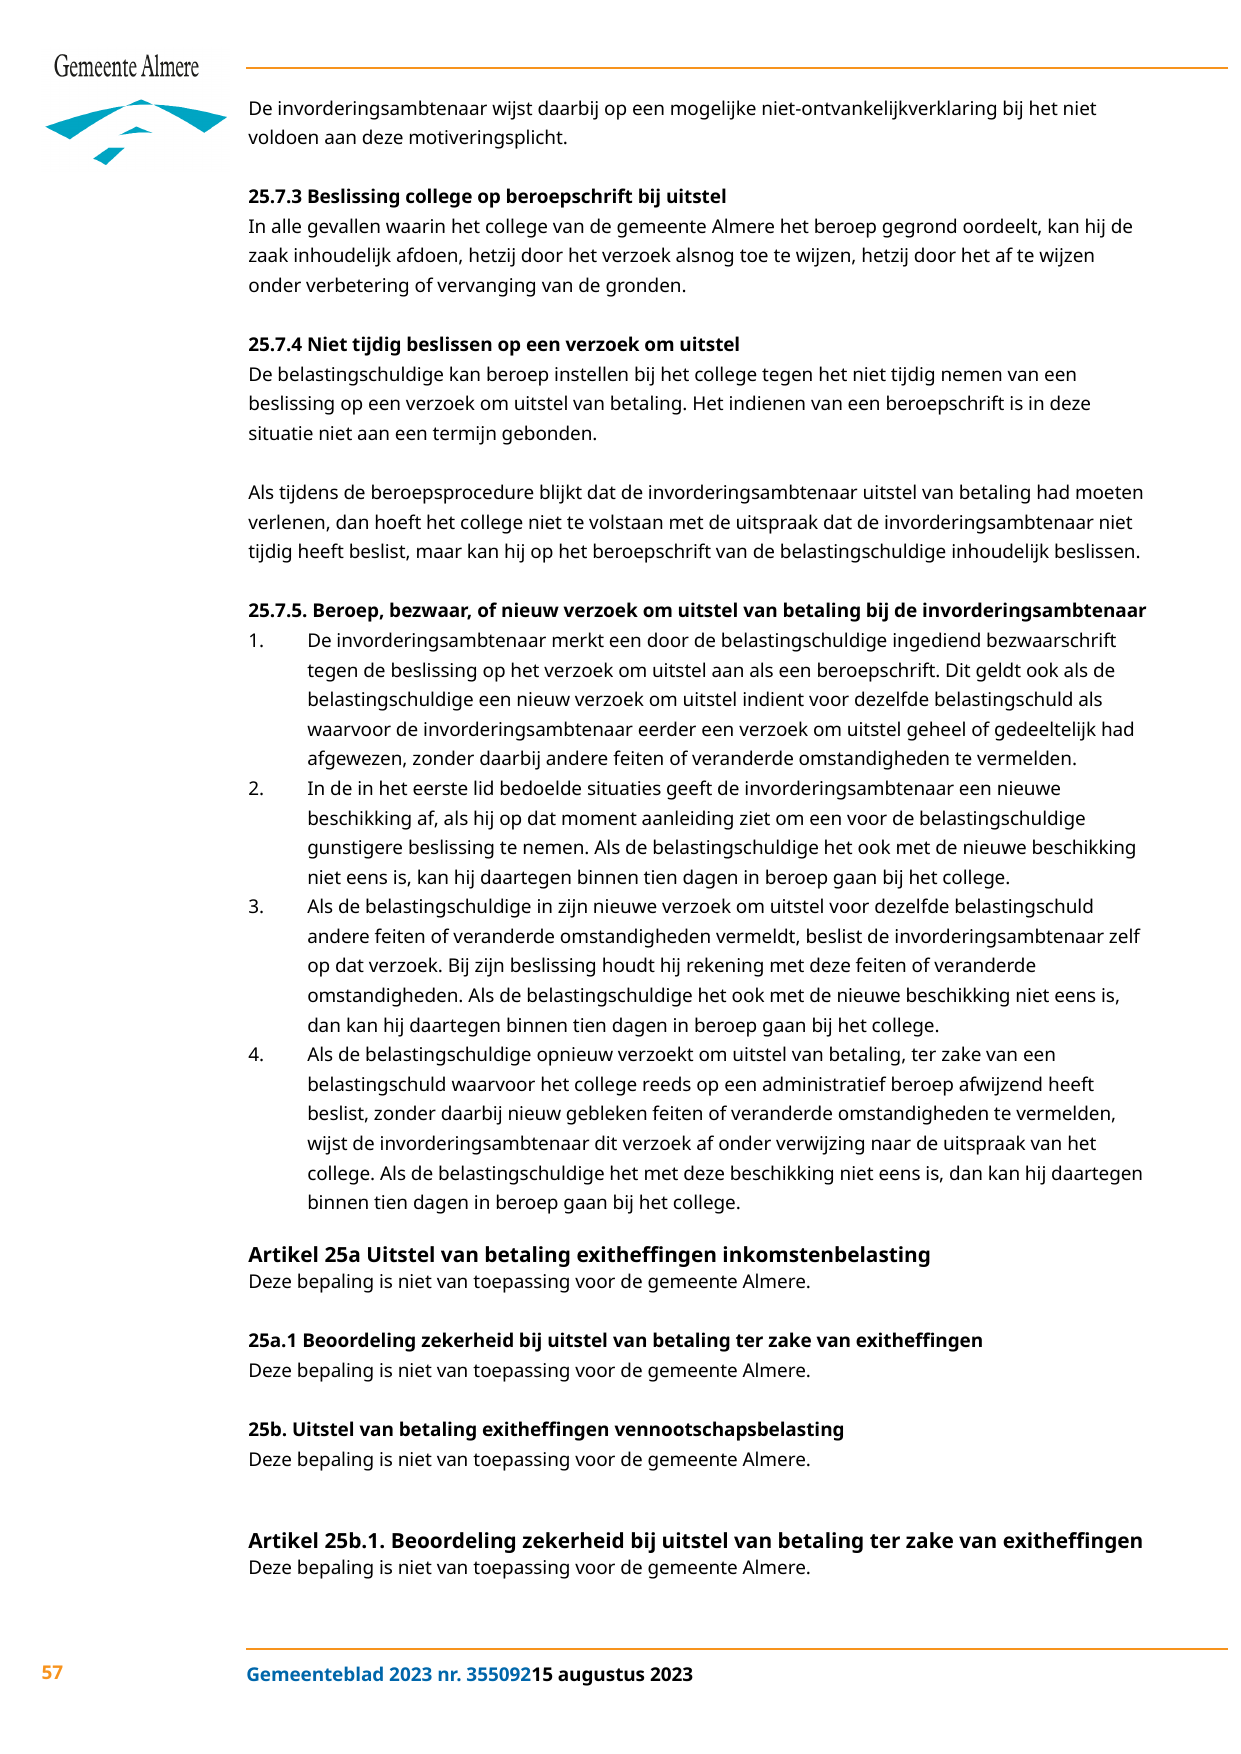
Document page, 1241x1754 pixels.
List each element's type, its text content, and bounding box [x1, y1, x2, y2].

text Deze bepaling is niet van toepassing voor de gemeente Almere. [248, 1357, 1152, 1383]
text Deze bepaling is niet van toepassing voor de gemeente Almere. [248, 1554, 1152, 1580]
list In de in het eerste lid bedoelde situaties geeft de invorderingsambtenaar een nieuwe beschikking af, als hij op dat moment aanleiding ziet om een voor de belastingschuldige gunstigere beslissing te nemen. Als de belastingschuldige het ook met de nieuwe beschikking niet eens is, kan hij daartegen binnen tien dagen in beroep gaan bij het college. [248, 775, 1152, 890]
picture [41, 47, 231, 172]
text Artikel 25b.1. Beoordeling zekerheid bij uitstel van betaling ter zake van exitheffingen [248, 1526, 1152, 1554]
text Als tijdens de beroepsprocedure blijkt dat de invorderingsambtenaar uitstel van betaling had moeten verlenen, dan hoeft het college niet te volstaan met de uitspraak dat de invorderingsambtenaar niet tijdig heeft beslist, maar kan hij op het beroepschrift van de belastingschuldige inhoudelijk beslissen. [248, 479, 1152, 564]
text In alle gevallen waarin het college van de gemeente Almere het beroep gegrond oordeelt, kan hij de zaak inhoudelijk afdoen, hetzij door het verzoek alsnog toe te wijzen, hetzij door het af te wijzen onder verbetering of vervanging van de gronden. [248, 213, 1152, 298]
text Deze bepaling is niet van toepassing voor de gemeente Almere. [248, 1268, 1152, 1294]
text De belastingschuldige kan beroep instellen bij het college tegen het niet tijdig nemen van een beslissing op een verzoek om uitstel van betaling. Het indienen van een beroepschrift is in deze situatie niet aan een termijn gebonden. [248, 361, 1152, 446]
text Artikel 25a Uitstel van betaling exitheffingen inkomstenbelasting [248, 1240, 1152, 1268]
list Als de belastingschuldige opnieuw verzoekt om uitstel van betaling, ter zake van een belastingschuld waarvoor het college reeds op een administratief beroep afwijzend heeft beslist, zonder daarbij nieuw gebleken feiten of veranderde omstandigheden te vermelden, wijst de invorderingsambtenaar dit verzoek af onder verwijzing naar de uitspraak van het college. Als de belastingschuldige het met deze beschikking niet eens is, dan kan hij daartegen binnen tien dagen in beroep gaan bij het college. [248, 1041, 1152, 1215]
text Deze bepaling is niet van toepassing voor de gemeente Almere. [248, 1446, 1152, 1471]
text 25b. Uitstel van betaling exitheffingen vennootschapsbelasting [248, 1416, 1152, 1442]
text 25a.1 Beoordeling zekerheid bij uitstel van betaling ter zake van exitheffingen [248, 1327, 1152, 1353]
text 25.7.3 Beslissing college op beroepschrift bij uitstel [248, 183, 1152, 209]
list Als de belastingschuldige in zijn nieuwe verzoek om uitstel voor dezelfde belastingschuld andere feiten of veranderde omstandigheden vermeldt, beslist de invorderingsambtenaar zelf op dat verzoek. Bij zijn beslissing houdt hij rekening met deze feiten of veranderde omstandigheden. Als de belastingschuldige het ook met de nieuwe beschikking niet eens is, dan kan hij daartegen binnen tien dagen in beroep gaan bij het college. [248, 893, 1152, 1038]
text De invorderingsambtenaar wijst daarbij op een mogelijke niet-ontvankelijkverklaring bij het niet voldoen aan deze motiveringsplicht. [248, 95, 1152, 150]
text 25.7.4 Niet tijdig beslissen op een verzoek om uitstel [248, 331, 1152, 357]
list De invorderingsambtenaar merkt een door de belastingschuldige ingediend bezwaarschrift tegen de beslissing op het verzoek om uitstel aan als een beroepschrift. Dit geldt ook als de belastingschuldige een nieuw verzoek om uitstel indient voor dezelfde belastingschuld als waarvoor de invorderingsambtenaar eerder een verzoek om uitstel geheel of gedeeltelijk had afgewezen, zonder daarbij andere feiten of veranderde omstandigheden te vermelden. [248, 627, 1152, 771]
text 25.7.5. Beroep, bezwaar, of nieuw verzoek om uitstel van betaling bij de invorderingsambtenaar [248, 598, 1152, 623]
